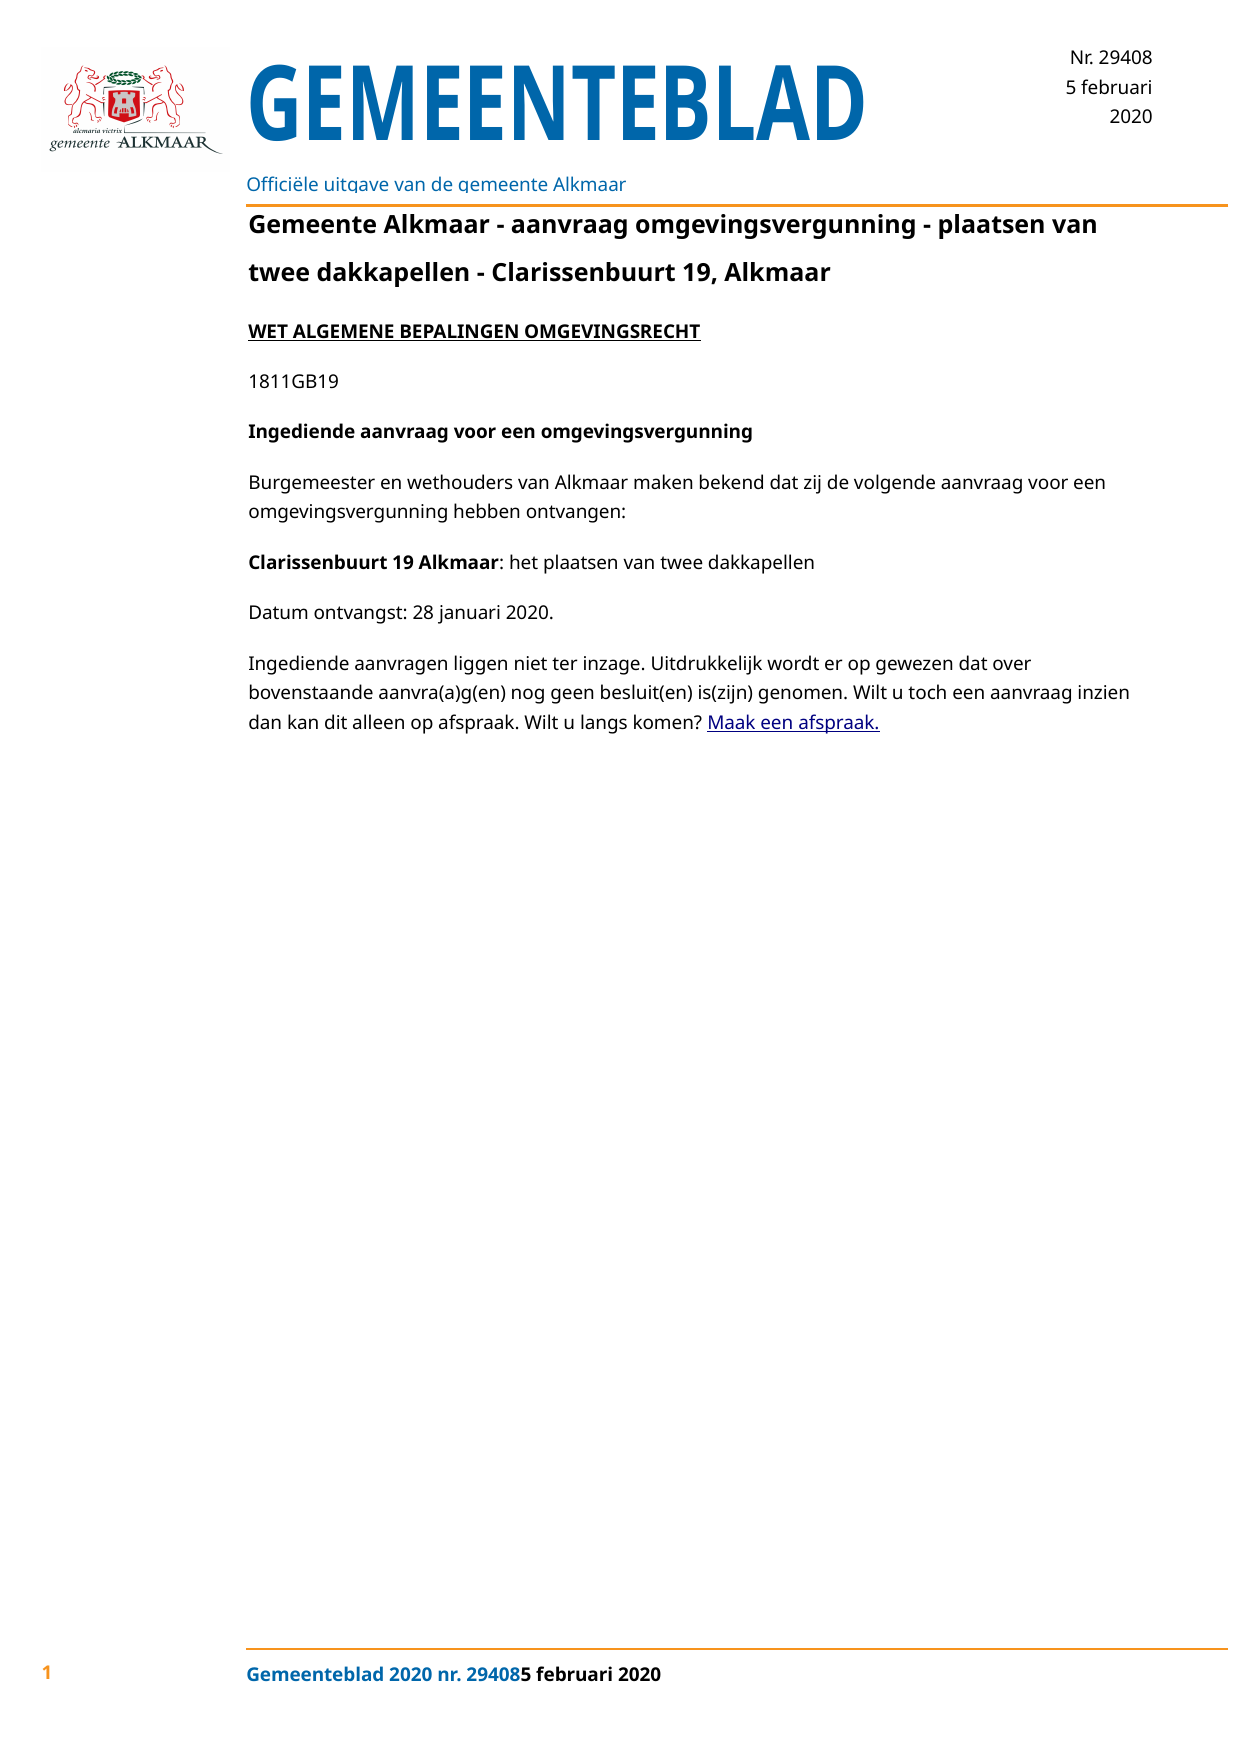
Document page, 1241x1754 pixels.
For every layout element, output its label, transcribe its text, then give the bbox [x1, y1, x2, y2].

text Clarissenbuurt 19 Alkmaar: het plaatsen van twee dakkapellen [248, 549, 1152, 575]
text WET ALGEMENE BEPALINGEN OMGEVINGSRECHT [248, 318, 1152, 344]
text Datum ontvangst: 28 januari 2020. [248, 599, 1152, 625]
text Burgemeester en wethouders van Alkmaar maken bekend dat zij de volgende aanvraag voor een omgevingsvergunning hebben ontvangen: [248, 469, 1152, 524]
picture [41, 47, 231, 172]
text Ingediende aanvragen liggen niet ter inzage. Uitdrukkelijk wordt er op gewezen dat over bovenstaande aanvra(a)g(en) nog geen besluit(en) is(zijn) genomen. Wilt u toch een aanvraag inzien dan kan dit alleen op afspraak. Wilt u langs komen? Maak een afspraak. [248, 650, 1152, 735]
text 1811GB19 [248, 368, 1152, 394]
text Ingediende aanvraag voor een omgevingsvergunning [248, 419, 1152, 444]
text Gemeente Alkmaar - aanvraag omgevingsvergunning - plaatsen van twee dakkapellen - Clarissenbuurt 19, Alkmaar [248, 207, 1152, 288]
